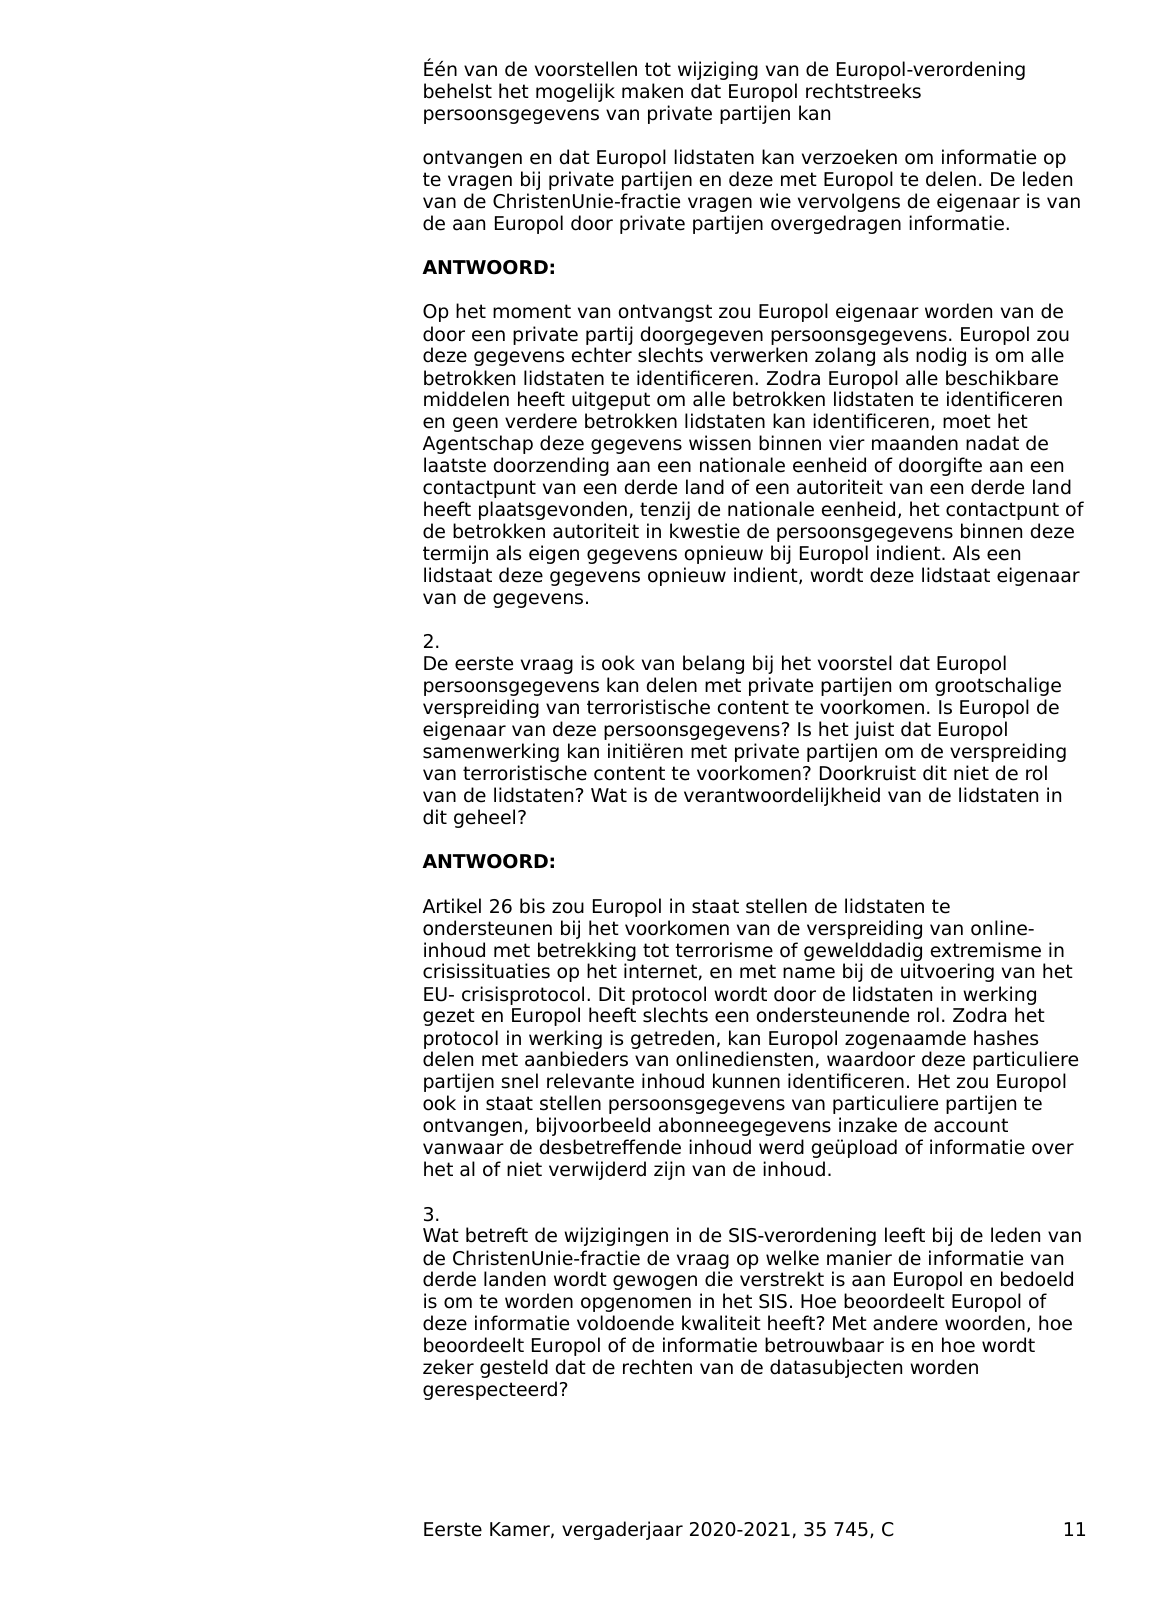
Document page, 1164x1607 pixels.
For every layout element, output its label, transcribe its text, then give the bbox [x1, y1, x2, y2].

text Op het moment van ontvangst zou Europol eigenaar worden van de door een private partij doorgegeven persoonsgegevens. Europol zou deze gegevens echter slechts verwerken zolang als nodig is om alle betrokken lidstaten te identificeren. Zodra Europol alle beschikbare middelen heeft uitgeput om alle betrokken lidstaten te identificeren en geen verdere betrokken lidstaten kan identificeren, moet het Agentschap deze gegevens wissen binnen vier maanden nadat de laatste doorzending aan een nationale eenheid of doorgifte aan een contactpunt van een derde land of een autoriteit van een derde land heeft plaatsgevonden, tenzij de nationale eenheid, het contactpunt of de betrokken autoriteit in kwestie de persoonsgegevens binnen deze termijn als eigen gegevens opnieuw bij Europol indient. Als een lidstaat deze gegevens opnieuw indient, wordt deze lidstaat eigenaar van de gegevens. [422, 301, 1087, 609]
subtitle ANTWOORD: [422, 257, 1087, 279]
subtitle ANTWOORD: [422, 851, 1087, 873]
text De eerste vraag is ook van belang bij het voorstel dat Europol persoonsgegevens kan delen met private partijen om grootschalige verspreiding van terroristische content te voorkomen. Is Europol de eigenaar van deze persoonsgegevens? Is het juist dat Europol samenwerking kan initiëren met private partijen om de verspreiding van terroristische content te voorkomen? Doorkruist dit niet de rol van de lidstaten? Wat is de verantwoordelijkheid van de lidstaten in dit geheel? [422, 653, 1087, 829]
text Één van de voorstellen tot wijziging van de Europol-verordening behelst het mogelijk maken dat Europol rechtstreeks persoonsgegevens van private partijen kan [422, 59, 1087, 125]
text Artikel 26 bis zou Europol in staat stellen de lidstaten te ondersteunen bij het voorkomen van de verspreiding van online-inhoud met betrekking tot terrorisme of gewelddadig extremisme in crisissituaties op het internet, en met name bij de uitvoering van het EU- crisisprotocol. Dit protocol wordt door de lidstaten in werking gezet en Europol heeft slechts een ondersteunende rol. Zodra het protocol in werking is getreden, kan Europol zogenaamde hashes delen met aanbieders van onlinediensten, waardoor deze particuliere partijen snel relevante inhoud kunnen identificeren. Het zou Europol ook in staat stellen persoonsgegevens van particuliere partijen te ontvangen, bijvoorbeeld abonneegegevens inzake de account vanwaar de desbetreffende inhoud werd geüpload of informatie over het al of niet verwijderd zijn van de inhoud. [422, 896, 1087, 1181]
text 3. [422, 1203, 1087, 1225]
text 2. [422, 631, 1087, 653]
text ontvangen en dat Europol lidstaten kan verzoeken om informatie op te vragen bij private partijen en deze met Europol te delen. De leden van de ChristenUnie-fractie vragen wie vervolgens de eigenaar is van de aan Europol door private partijen overgedragen informatie. [422, 147, 1087, 235]
text Wat betreft de wijzigingen in de SIS-verordening leeft bij de leden van de ChristenUnie-fractie de vraag op welke manier de informatie van derde landen wordt gewogen die verstrekt is aan Europol en bedoeld is om te worden opgenomen in het SIS. Hoe beoordeelt Europol of deze informatie voldoende kwaliteit heeft? Met andere woorden, hoe beoordeelt Europol of de informatie betrouwbaar is en hoe wordt zeker gesteld dat de rechten van de datasubjecten worden gerespecteerd? [422, 1225, 1087, 1401]
